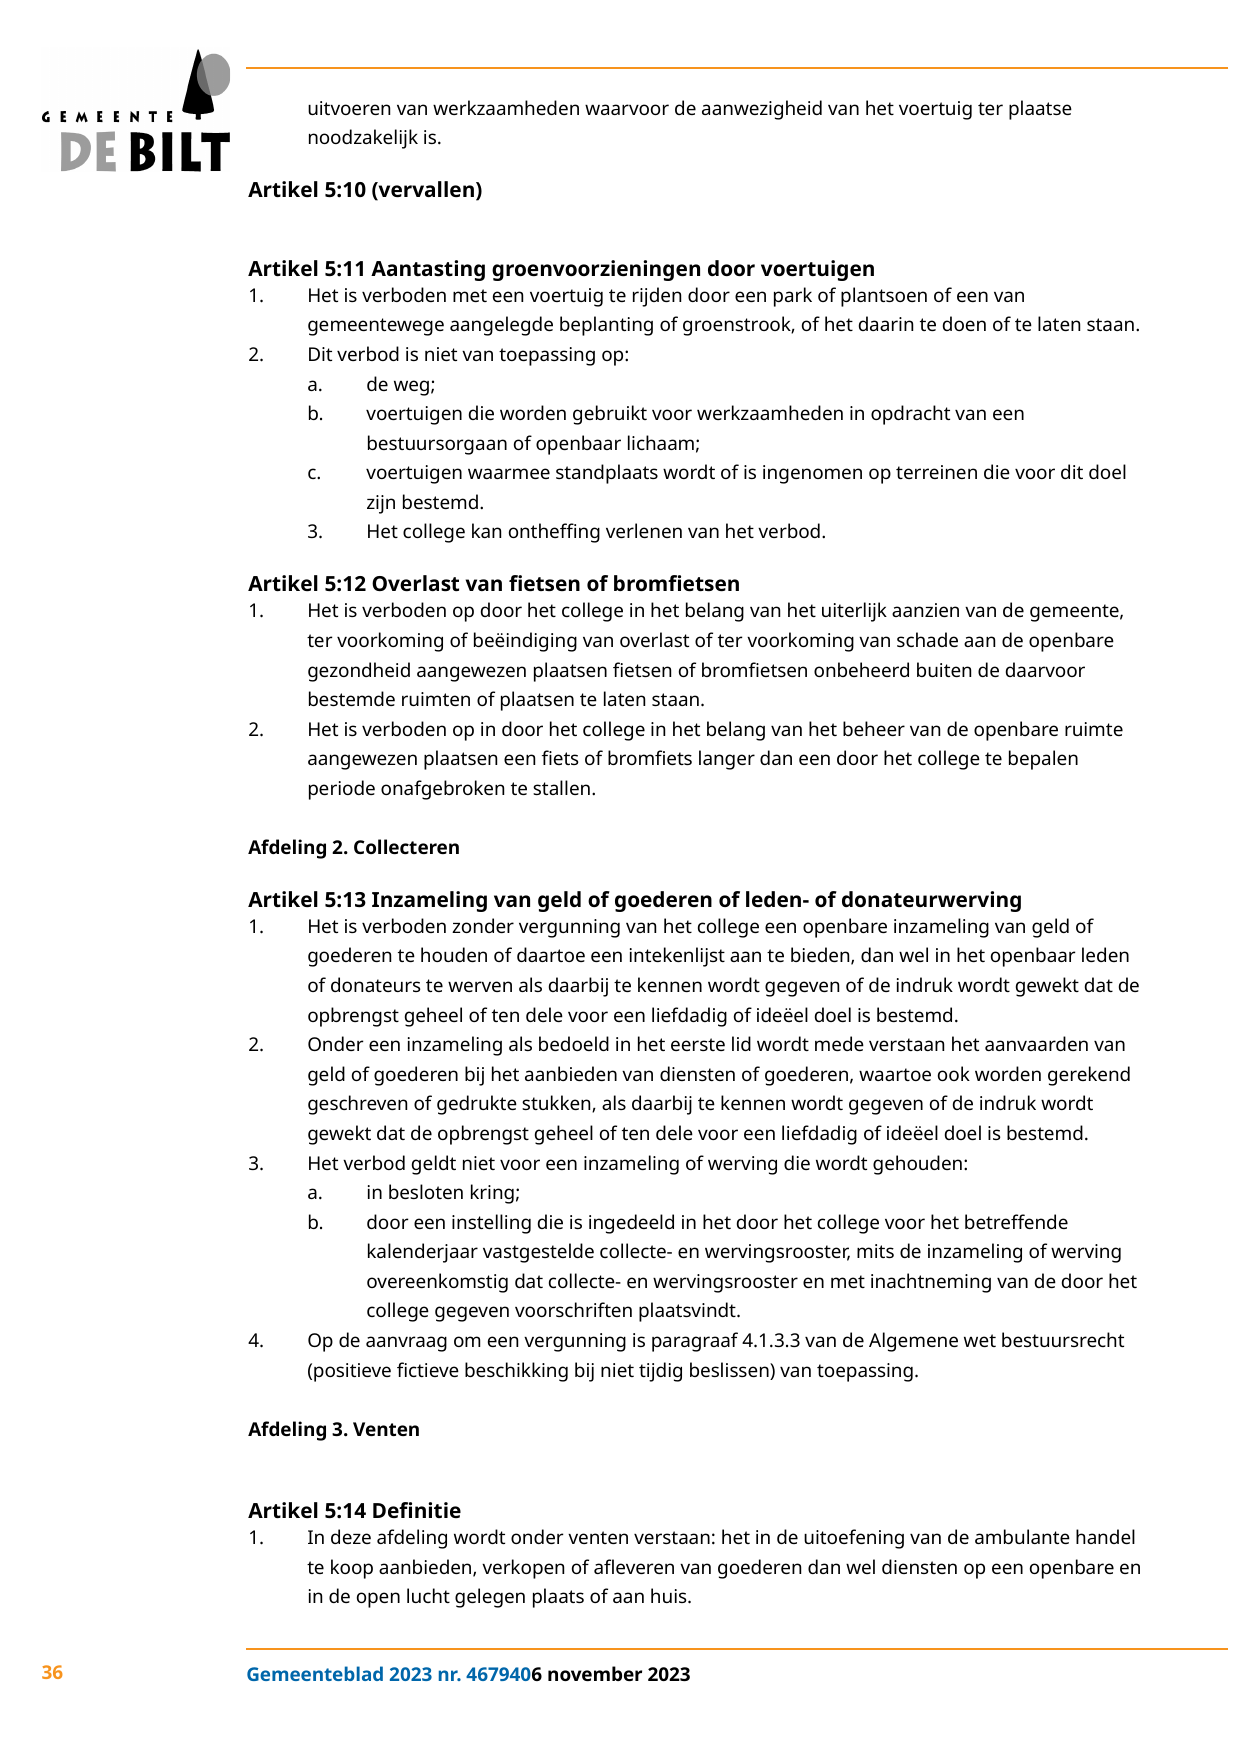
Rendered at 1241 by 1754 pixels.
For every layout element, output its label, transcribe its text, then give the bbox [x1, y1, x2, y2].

list door een instelling die is ingedeeld in het door het college voor het betreffende kalenderjaar vastgestelde collecte- en wervingsrooster, mits de inzameling of werving overeenkomstig dat collecte- en wervingsrooster en met inachtneming van de door het college gegeven voorschriften plaatsvindt. [307, 1209, 1152, 1323]
list In deze afdeling wordt onder venten verstaan: het in de uitoefening van de ambulante handel te koop aanbieden, verkopen of afleveren van goederen dan wel diensten op een openbare en in de open lucht gelegen plaats of aan huis. [248, 1524, 1152, 1609]
list Het is verboden op door het college in het belang van het uiterlijk aanzien van de gemeente, ter voorkoming of beëindiging van overlast of ter voorkoming van schade aan de openbare gezondheid aangewezen plaatsen fietsen of bromfietsen onbeheerd buiten de daarvoor bestemde ruimten of plaatsen te laten staan. [248, 598, 1152, 712]
list in besloten kring; [307, 1179, 1152, 1205]
list voertuigen die worden gebruikt voor werkzaamheden in opdracht van een bestuursorgaan of openbaar lichaam; [307, 400, 1152, 456]
list Op de aanvraag om een vergunning is paragraaf 4.1.3.3 van de Algemene wet bestuursrecht (positieve fictieve beschikking bij niet tijdig beslissen) van toepassing. [248, 1327, 1152, 1383]
list uitvoeren van werkzaamheden waarvoor de aanwezigheid van het voertuig ter plaatse noodzakelijk is. [248, 95, 1152, 150]
picture [41, 47, 231, 172]
text Afdeling 3. Venten [248, 1416, 1152, 1442]
text Artikel 5:11 Aantasting groenvoorzieningen door voertuigen [248, 254, 1152, 282]
list Het is verboden met een voertuig te rijden door een park of plantsoen of een van gemeentewege aangelegde beplanting of groenstrook, of het daarin te doen of te laten staan. [248, 282, 1152, 337]
list voertuigen waarmee standplaats wordt of is ingenomen op terreinen die voor dit doel zijn bestemd. [307, 459, 1152, 515]
list Dit verbod is niet van toepassing op: [248, 341, 1152, 367]
list Onder een inzameling als bedoeld in het eerste lid wordt mede verstaan het aanvaarden van geld of goederen bij het aanbieden van diensten of goederen, waartoe ook worden gerekend geschreven of gedrukte stukken, als daarbij te kennen wordt gegeven of de indruk wordt gewekt dat de opbrengst geheel of ten dele voor een liefdadig of ideëel doel is bestemd. [248, 1031, 1152, 1146]
list Het is verboden op in door het college in het belang van het beheer van de openbare ruimte aangewezen plaatsen een fiets of bromfiets langer dan een door het college te bepalen periode onafgebroken te stallen. [248, 716, 1152, 801]
text Artikel 5:13 Inzameling van geld of goederen of leden- of donateurwerving [248, 885, 1152, 913]
list Het is verboden zonder vergunning van het college een openbare inzameling van geld of goederen te houden of daartoe een intekenlijst aan te bieden, dan wel in het openbaar leden of donateurs te werven als daarbij te kennen wordt gegeven of de indruk wordt gewekt dat de opbrengst geheel of ten dele voor een liefdadig of ideëel doel is bestemd. [248, 913, 1152, 1028]
list Het college kan ontheffing verlenen van het verbod. [307, 519, 1152, 544]
text Afdeling 2. Collecteren [248, 834, 1152, 860]
list de weg; [307, 371, 1152, 397]
text Artikel 5:12 Overlast van fietsen of bromfietsen [248, 569, 1152, 598]
list Het verbod geldt niet voor een inzameling of werving die wordt gehouden: [248, 1150, 1152, 1176]
text Artikel 5:14 Definitie [248, 1496, 1152, 1524]
text Artikel 5:10 (vervallen) [248, 175, 1152, 203]
